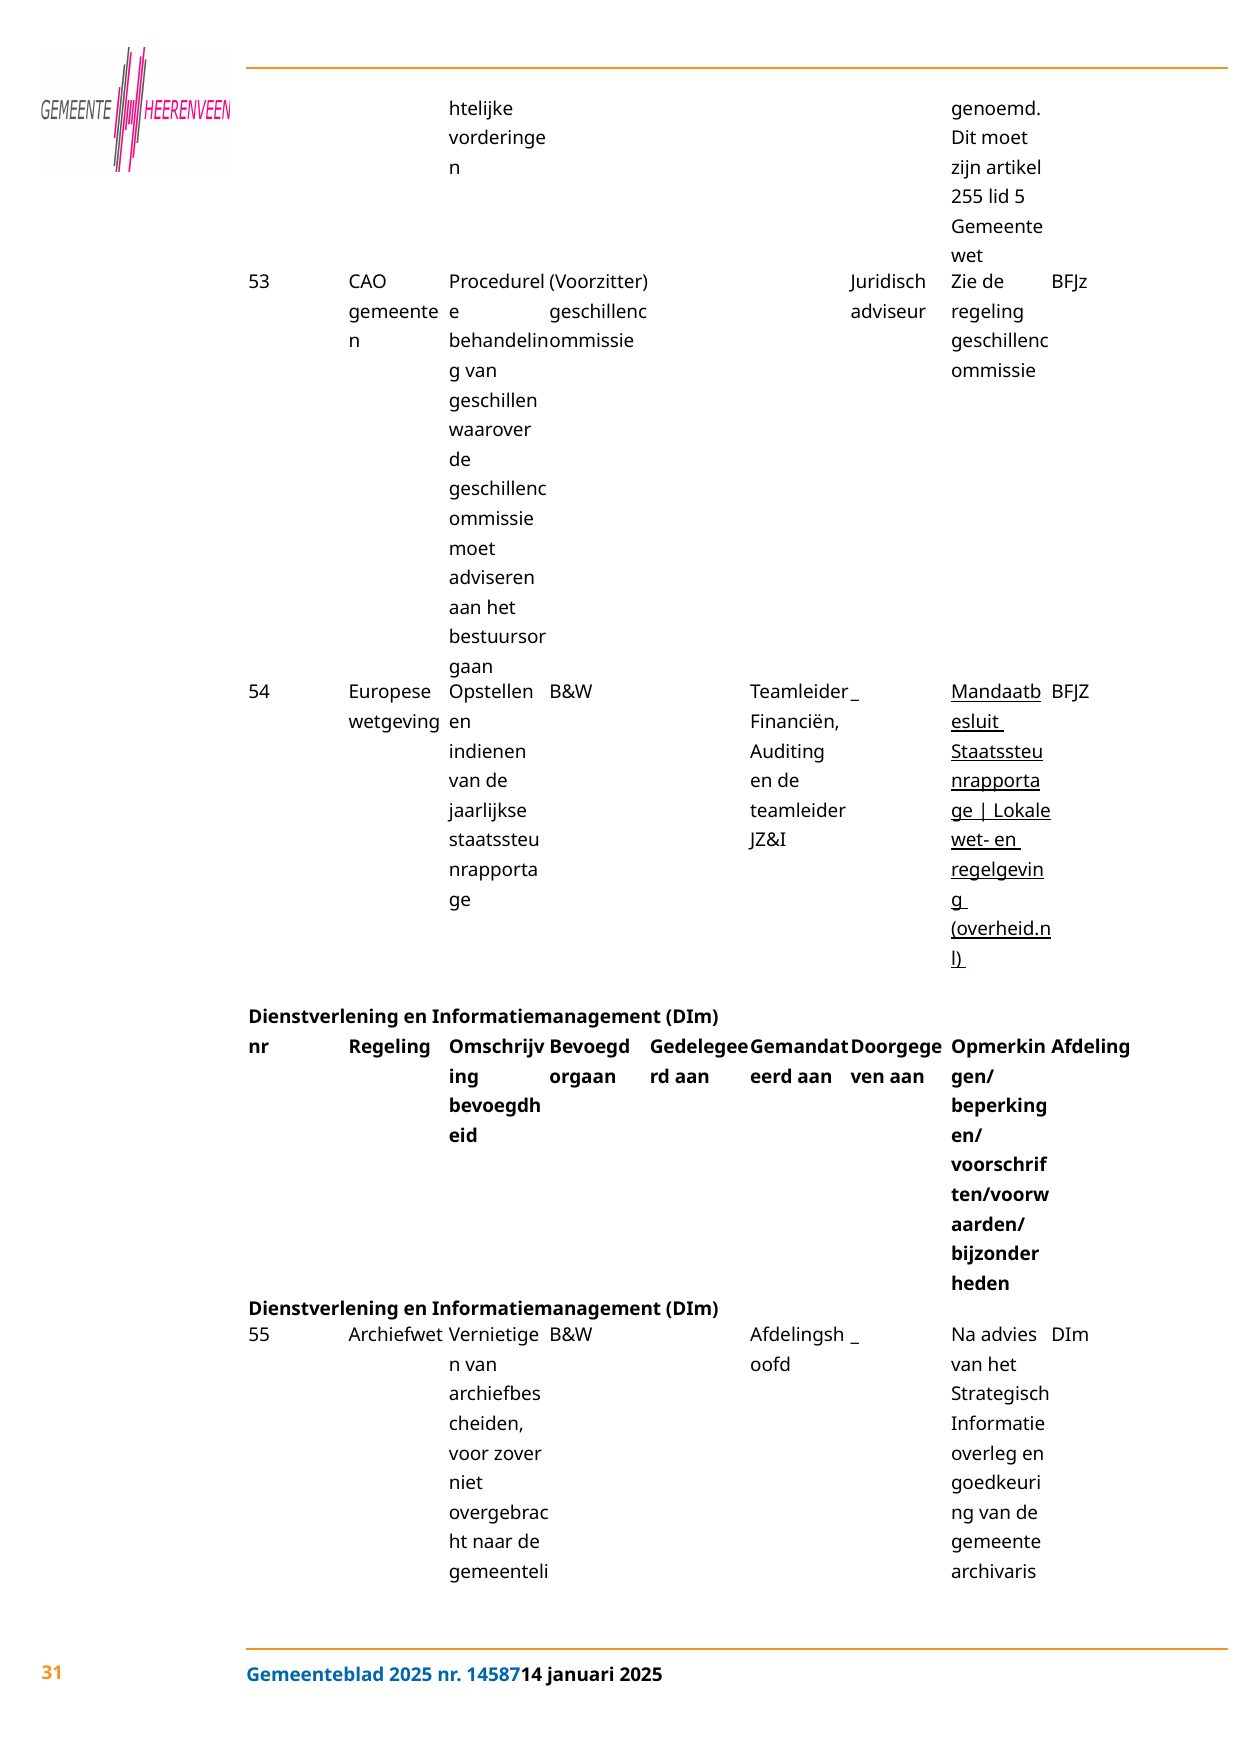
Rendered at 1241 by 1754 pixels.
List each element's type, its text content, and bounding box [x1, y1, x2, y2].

table_cell 53 [248, 269, 348, 679]
table_cell [248, 95, 348, 268]
table_cell Afdelingshoofd [750, 1321, 850, 1584]
table_cell Na advies van het Strategisch Informatieoverleg en goedkeuring van de gemeentearchivaris [951, 1321, 1051, 1584]
table_cell [650, 269, 750, 679]
table_cell l) [951, 939, 1051, 971]
table_cell (Voorzitter) geschillencommissie [549, 269, 649, 679]
table_cell BFJz [1051, 269, 1152, 679]
table_cell Archiefwet [348, 1321, 449, 1584]
table_cell [348, 95, 449, 268]
table_cell _ [850, 679, 951, 971]
table_cell B&W [549, 1321, 649, 1584]
table_cell Mandaatbesluit Staatssteunrapportage | Lokale [951, 679, 1051, 819]
table_header Doorgegeven aan [850, 1033, 951, 1296]
table_cell 55 [248, 1321, 348, 1584]
table_header Bevoegd orgaan [549, 1033, 649, 1296]
table_cell Vernietigen van archiefbescheiden, voor zover niet overgebracht naar de gemeenteli [449, 1321, 549, 1584]
table_header Gedelegeerd aan [650, 1033, 750, 1296]
picture [41, 47, 231, 172]
table_cell [650, 679, 750, 971]
table_cell Teamleider Financiën, Auditing en de teamleider JZ&I [750, 679, 850, 971]
table_cell wet- en regelgeving (overheid.n [951, 820, 1051, 937]
table_cell 54 [248, 679, 348, 971]
table_cell genoemd. Dit moet zijn artikel 255 lid 5 Gemeentewet [951, 95, 1051, 268]
table_cell [750, 269, 850, 679]
table_header Afdeling [1051, 1033, 1152, 1296]
table_header Regeling [348, 1033, 449, 1296]
table_cell [750, 95, 850, 268]
table_cell [850, 95, 951, 268]
table_cell [650, 95, 750, 268]
table_header nr [248, 1033, 348, 1296]
table_cell [650, 1321, 750, 1584]
table_cell htelijke vorderingen [449, 95, 549, 268]
table_header Opmerkingen/beperkingen/ voorschriften/voorwaarden/ bijzonderheden [951, 1033, 1051, 1296]
table_cell B&W [549, 679, 649, 971]
table_cell CAO gemeenten [348, 269, 449, 679]
table_cell [1051, 95, 1152, 268]
table_header Omschrijving bevoegdheid [449, 1033, 549, 1296]
table_cell Europese wetgeving [348, 679, 449, 971]
table_cell Procedurele behandeling van geschillen waarover de geschillencommissie moet adviseren aan het bestuursorgaan [449, 269, 549, 679]
table_cell [549, 95, 649, 268]
table_cell Dienstverlening en Informatiemanagement (DIm) [248, 1296, 1152, 1321]
table_cell Zie de regeling geschillencommissie [951, 269, 1051, 679]
table_cell _ [850, 1321, 951, 1584]
table_cell DIm [1051, 1321, 1152, 1584]
text Dienstverlening en Informatiemanagement (DIm) [248, 1003, 1152, 1029]
table_cell Opstellen en indienen van de jaarlijkse staatssteunrapportage [449, 679, 549, 971]
table_header Gemandateerd aan [750, 1033, 850, 1296]
table_cell BFJZ [1051, 679, 1152, 971]
table_cell Juridisch adviseur [850, 269, 951, 679]
